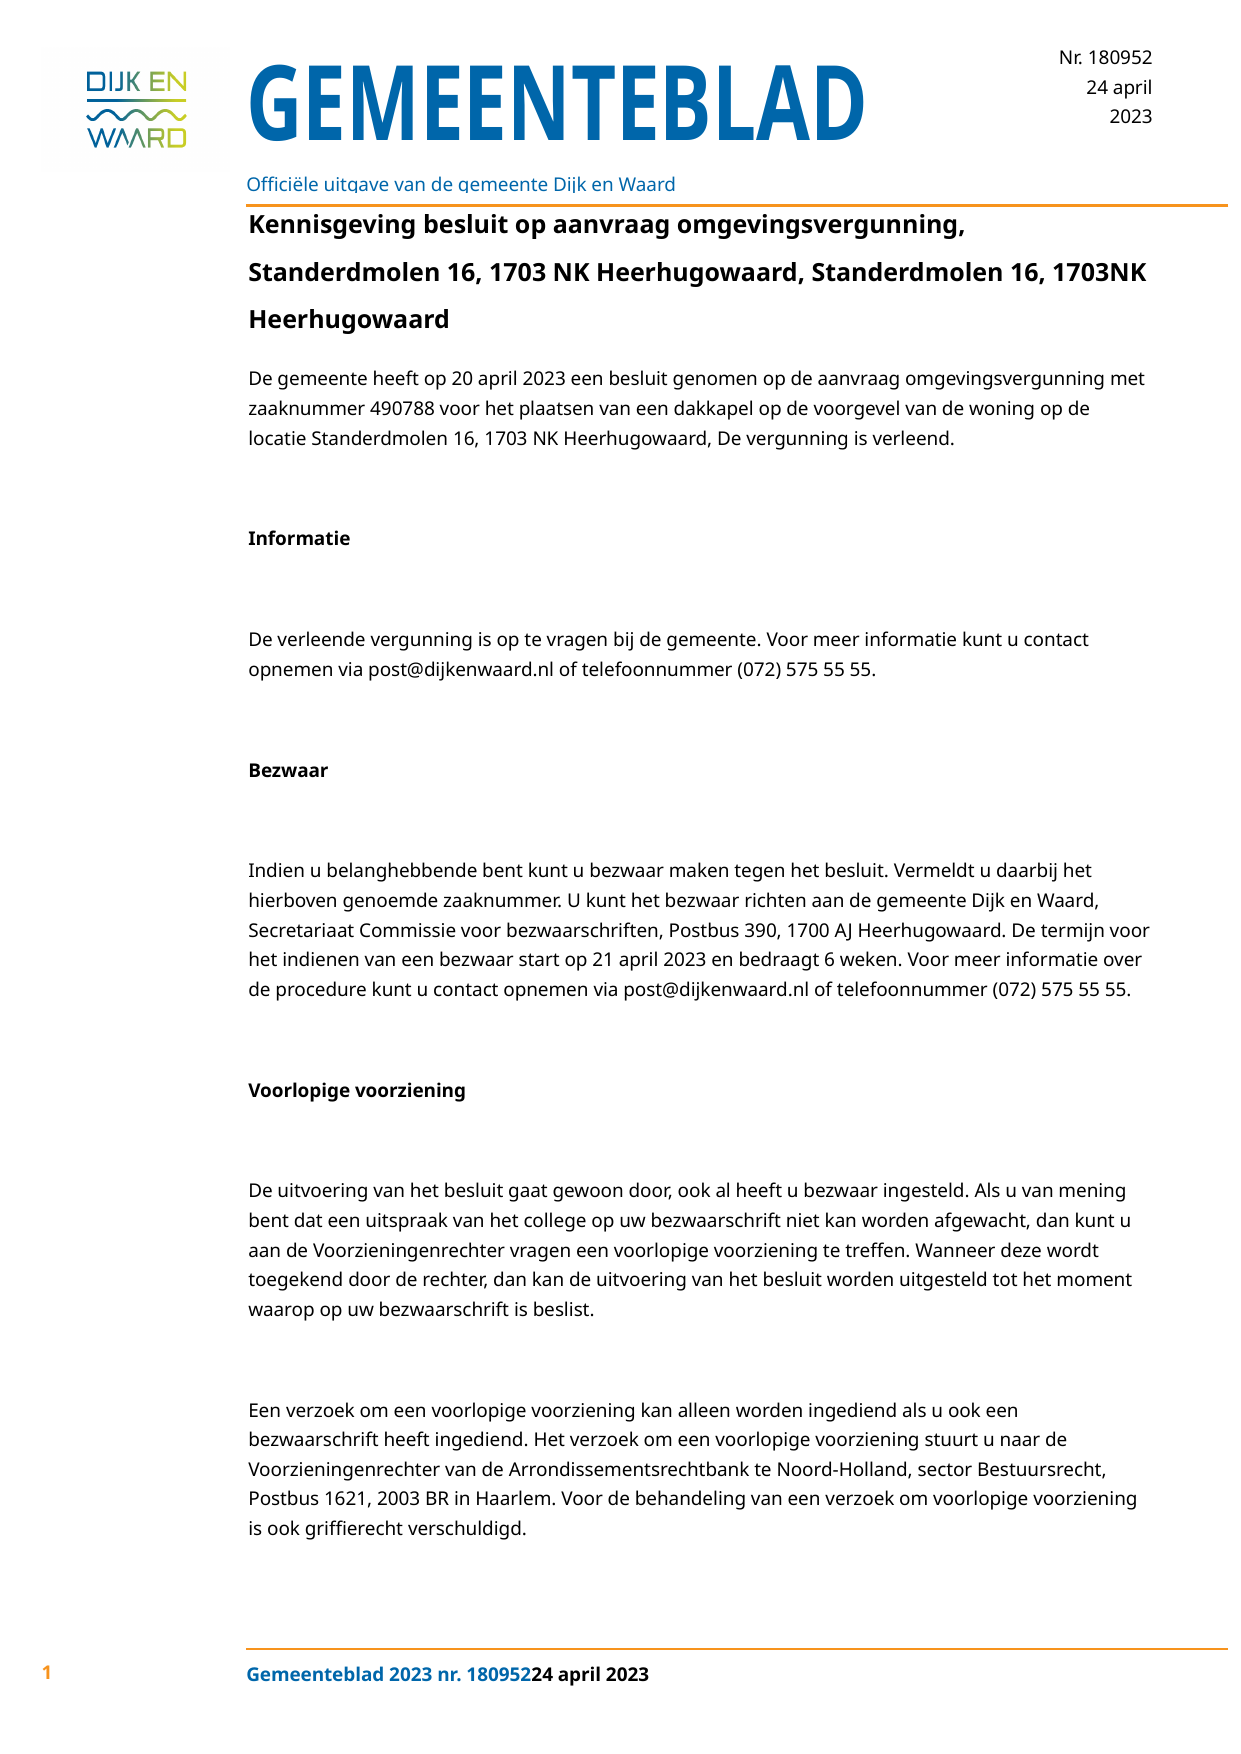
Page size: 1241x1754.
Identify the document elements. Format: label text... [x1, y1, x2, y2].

text Informatie [248, 526, 1152, 551]
text Kennisgeving besluit op aanvraag omgevingsvergunning, Standerdmolen 16, 1703 NK Heerhugowaard, Standerdmolen 16, 1703NK Heerhugowaard [248, 207, 1152, 336]
text Indien u belanghebbende bent kunt u bezwaar maken tegen het besluit. Vermeldt u daarbij het hierboven genoemde zaaknummer. U kunt het bezwaar richten aan de gemeente Dijk en Waard, Secretariaat Commissie voor bezwaarschriften, Postbus 390, 1700 AJ Heerhugowaard. De termijn voor het indienen van een bezwaar start op 21 april 2023 en bedraagt 6 weken. Voor meer informatie over de procedure kunt u contact opnemen via post@dijkenwaard.nl of telefoonnummer (072) 575 55 55. [248, 858, 1152, 1002]
text De gemeente heeft op 20 april 2023 een besluit genomen op de aanvraag omgevingsvergunning met zaaknummer 490788 voor het plaatsen van een dakkapel op de voorgevel van de woning op de locatie Standerdmolen 16, 1703 NK Heerhugowaard, De vergunning is verleend. [248, 366, 1152, 450]
text Een verzoek om een voorlopige voorziening kan alleen worden ingediend als u ook een bezwaarschrift heeft ingediend. Het verzoek om een voorlopige voorziening stuurt u naar de Voorzieningenrechter van de Arrondissementsrechtbank te Noord-Holland, sector Bestuursrecht, Postbus 1621, 2003 BR in Haarlem. Voor de behandeling van een verzoek om voorlopige voorziening is ook griffierecht verschuldigd. [248, 1397, 1152, 1541]
text De verleende vergunning is op te vragen bij de gemeente. Voor meer informatie kunt u contact opnemen via post@dijkenwaard.nl of telefoonnummer (072) 575 55 55. [248, 626, 1152, 682]
text Bezwaar [248, 757, 1152, 782]
text De uitvoering van het besluit gaat gewoon door, ook al heeft u bezwaar ingesteld. Als u van mening bent dat een uitspraak van het college op uw bezwaarschrift niet kan worden afgewacht, dan kunt u aan de Voorzieningenrechter vragen een voorlopige voorziening te treffen. Wanneer deze wordt toegekend door de rechter, dan kan de uitvoering van het besluit worden uitgesteld tot het moment waarop op uw bezwaarschrift is beslist. [248, 1178, 1152, 1322]
picture [41, 47, 231, 172]
text Voorlopige voorziening [248, 1077, 1152, 1102]
